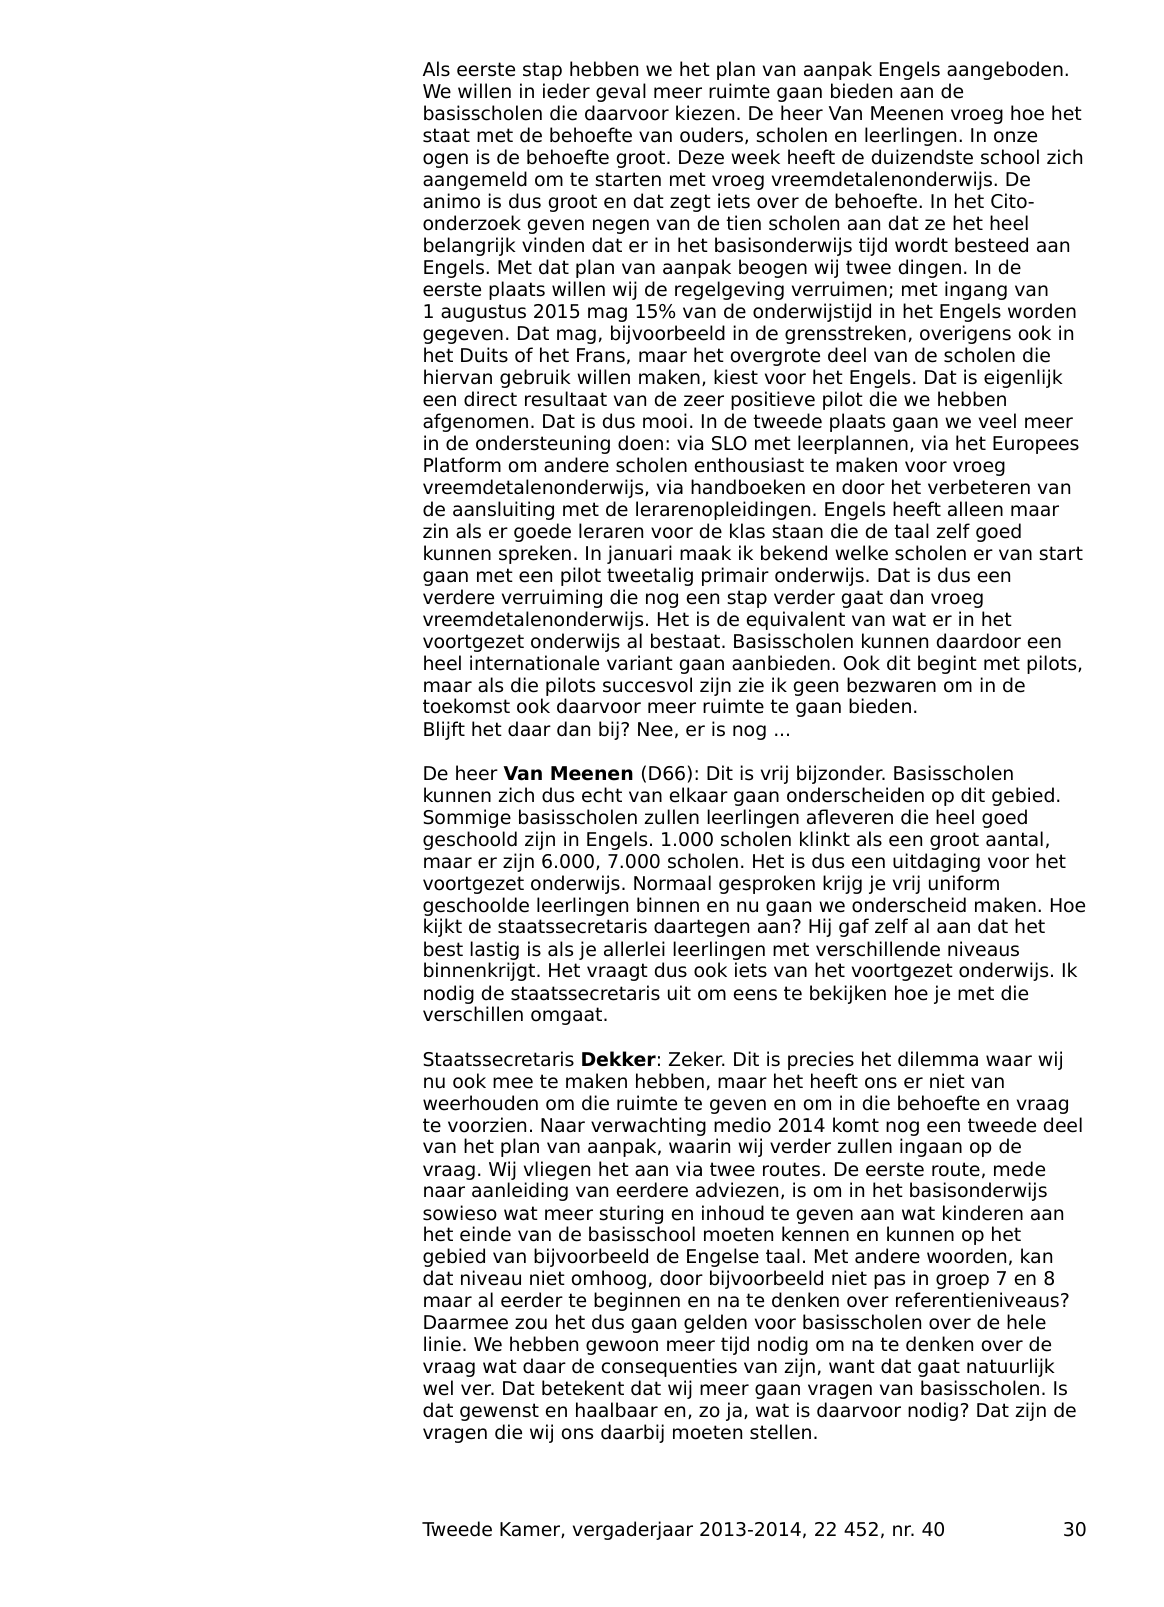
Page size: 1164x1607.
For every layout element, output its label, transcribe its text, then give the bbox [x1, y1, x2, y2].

text Blijft het daar dan bij? Nee, er is nog ... [422, 718, 1087, 740]
text Als eerste stap hebben we het plan van aanpak Engels aangeboden. We willen in ieder geval meer ruimte gaan bieden aan de basisscholen die daarvoor kiezen. De heer Van Meenen vroeg hoe het staat met de behoefte van ouders, scholen en leerlingen. In onze ogen is de behoefte groot. Deze week heeft de duizendste school zich aangemeld om te starten met vroeg vreemdetalenonderwijs. De animo is dus groot en dat zegt iets over de behoefte. In het Cito-onderzoek geven negen van de tien scholen aan dat ze het heel belangrijk vinden dat er in het basisonderwijs tijd wordt besteed aan Engels. Met dat plan van aanpak beogen wij twee dingen. In de eerste plaats willen wij de regelgeving verruimen; met ingang van 1 augustus 2015 mag 15% van de onderwijstijd in het Engels worden gegeven. Dat mag, bijvoorbeeld in de grensstreken, overigens ook in het Duits of het Frans, maar het overgrote deel van de scholen die hiervan gebruik willen maken, kiest voor het Engels. Dat is eigenlijk een direct resultaat van de zeer positieve pilot die we hebben afgenomen. Dat is dus mooi. In de tweede plaats gaan we veel meer in de ondersteuning doen: via SLO met leerplannen, via het Europees Platform om andere scholen enthousiast te maken voor vroeg vreemdetalenonderwijs, via handboeken en door het verbeteren van de aansluiting met de lerarenopleidingen. Engels heeft alleen maar zin als er goede leraren voor de klas staan die de taal zelf goed kunnen spreken. In januari maak ik bekend welke scholen er van start gaan met een pilot tweetalig primair onderwijs. Dat is dus een verdere verruiming die nog een stap verder gaat dan vroeg vreemdetalenonderwijs. Het is de equivalent van wat er in het voortgezet onderwijs al bestaat. Basisscholen kunnen daardoor een heel internationale variant gaan aanbieden. Ook dit begint met pilots, maar als die pilots succesvol zijn zie ik geen bezwaren om in de toekomst ook daarvoor meer ruimte te gaan bieden. [422, 59, 1087, 718]
text De heer Van Meenen (D66): Dit is vrij bijzonder. Basisscholen kunnen zich dus echt van elkaar gaan onderscheiden op dit gebied. Sommige basisscholen zullen leerlingen afleveren die heel goed geschoold zijn in Engels. 1.000 scholen klinkt als een groot aantal, maar er zijn 6.000, 7.000 scholen. Het is dus een uitdaging voor het voortgezet onderwijs. Normaal gesproken krijg je vrij uniform geschoolde leerlingen binnen en nu gaan we onderscheid maken. Hoe kijkt de staatssecretaris daartegen aan? Hij gaf zelf al aan dat het best lastig is als je allerlei leerlingen met verschillende niveaus binnenkrijgt. Het vraagt dus ook iets van het voortgezet onderwijs. Ik nodig de staatssecretaris uit om eens te bekijken hoe je met die verschillen omgaat. [422, 763, 1087, 1026]
text Staatssecretaris Dekker: Zeker. Dit is precies het dilemma waar wij nu ook mee te maken hebben, maar het heeft ons er niet van weerhouden om die ruimte te geven en om in die behoefte en vraag te voorzien. Naar verwachting medio 2014 komt nog een tweede deel van het plan van aanpak, waarin wij verder zullen ingaan op de vraag. Wij vliegen het aan via twee routes. De eerste route, mede naar aanleiding van eerdere adviezen, is om in het basisonderwijs sowieso wat meer sturing en inhoud te geven aan wat kinderen aan het einde van de basisschool moeten kennen en kunnen op het gebied van bijvoorbeeld de Engelse taal. Met andere woorden, kan dat niveau niet omhoog, door bijvoorbeeld niet pas in groep 7 en 8 maar al eerder te beginnen en na te denken over referentieniveaus? Daarmee zou het dus gaan gelden voor basisscholen over de hele linie. We hebben gewoon meer tijd nodig om na te denken over de vraag wat daar de consequenties van zijn, want dat gaat natuurlijk wel ver. Dat betekent dat wij meer gaan vragen van basisscholen. Is dat gewenst en haalbaar en, zo ja, wat is daarvoor nodig? Dat zijn de vragen die wij ons daarbij moeten stellen. [422, 1048, 1087, 1444]
